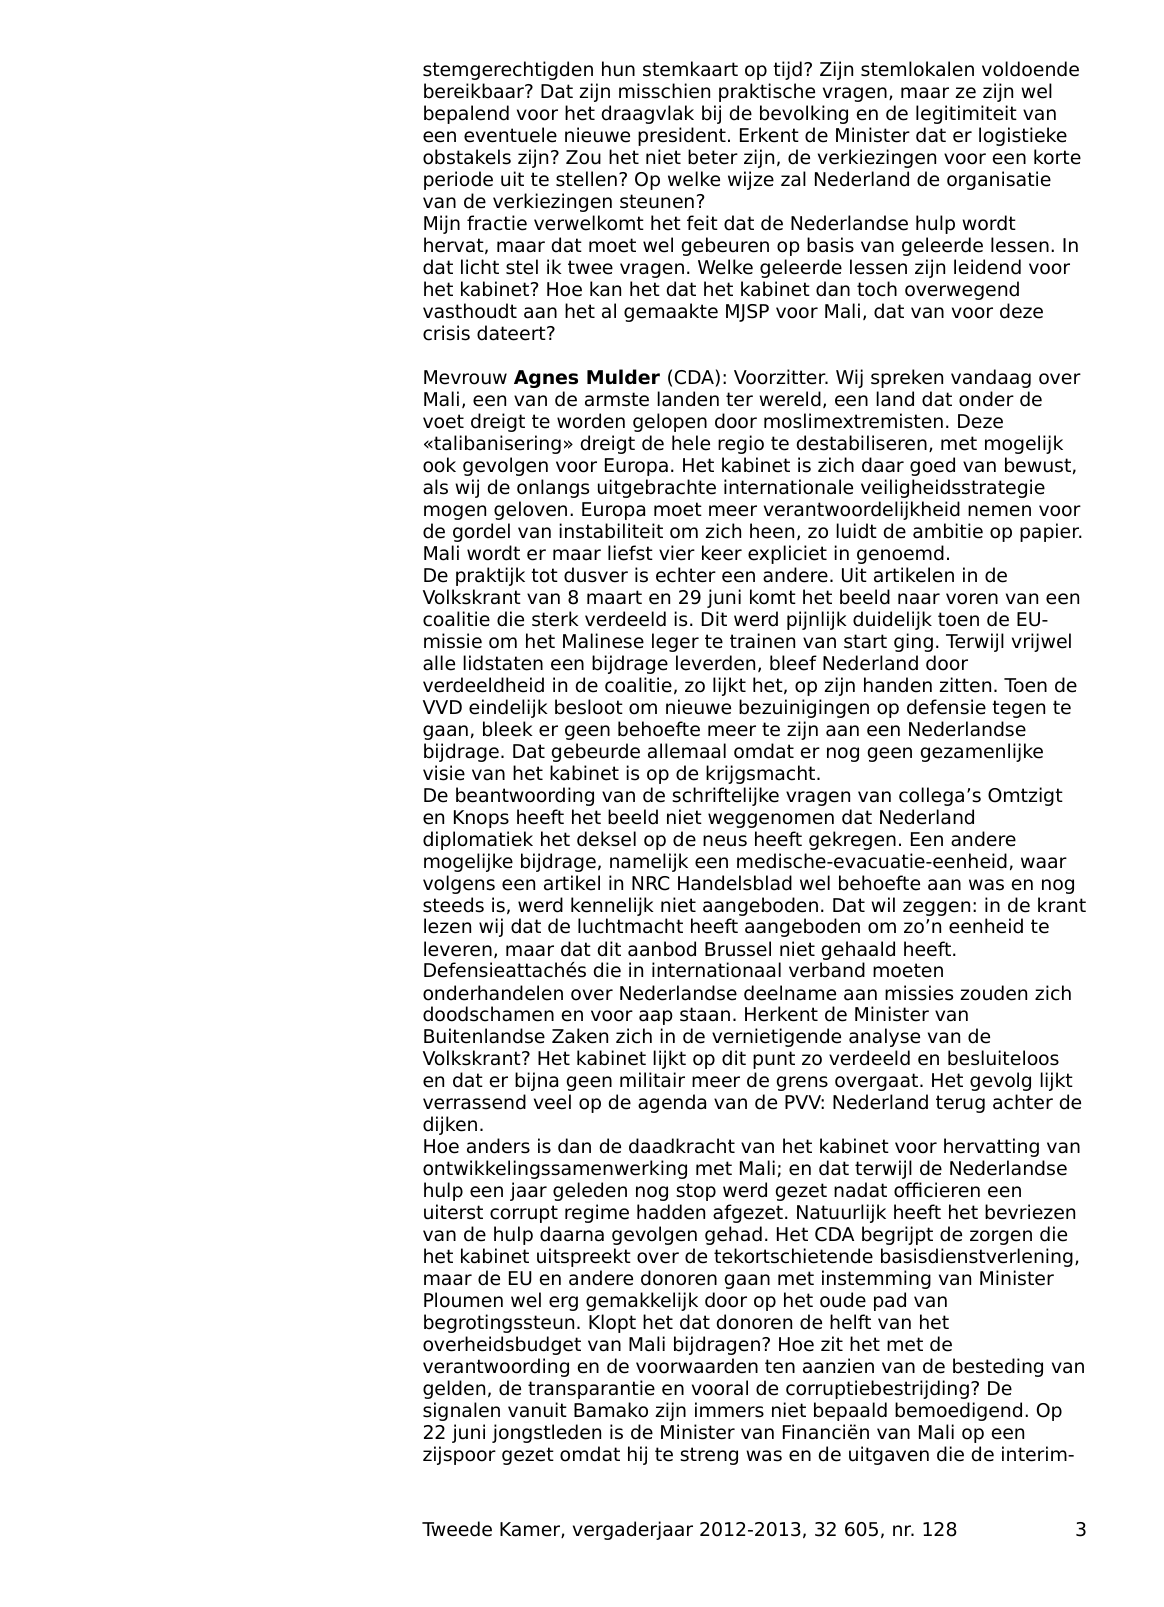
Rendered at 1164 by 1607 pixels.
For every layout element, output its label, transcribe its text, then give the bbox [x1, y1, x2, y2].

text Hoe anders is dan de daadkracht van het kabinet voor hervatting van ontwikkelingssamenwerking met Mali; en dat terwijl de Nederlandse hulp een jaar geleden nog stop werd gezet nadat officieren een uiterst corrupt regime hadden afgezet. Natuurlijk heeft het bevriezen van de hulp daarna gevolgen gehad. Het CDA begrijpt de zorgen die het kabinet uitspreekt over de tekortschietende basisdienstverlening, maar de EU en andere donoren gaan met instemming van Minister Ploumen wel erg gemakkelijk door op het oude pad van begrotingssteun. Klopt het dat donoren de helft van het overheidsbudget van Mali bijdragen? Hoe zit het met de verantwoording en de voorwaarden ten aanzien van de besteding van gelden, de transparantie en vooral de corruptiebestrijding? De signalen vanuit Bamako zijn immers niet bepaald bemoedigend. Op 22 juni jongstleden is de Minister van Financiën van Mali op een zijspoor gezet omdat hij te streng was en de uitgaven die de interim- [422, 1136, 1087, 1466]
text De beantwoording van de schriftelijke vragen van collega’s Omtzigt en Knops heeft het beeld niet weggenomen dat Nederland diplomatiek het deksel op de neus heeft gekregen. Een andere mogelijke bijdrage, namelijk een medische-evacuatie-eenheid, waar volgens een artikel in NRC Handelsblad wel behoefte aan was en nog steeds is, werd kennelijk niet aangeboden. Dat wil zeggen: in de krant lezen wij dat de luchtmacht heeft aangeboden om zo’n eenheid te leveren, maar dat dit aanbod Brussel niet gehaald heeft. Defensieattachés die in internationaal verband moeten onderhandelen over Nederlandse deelname aan missies zouden zich doodschamen en voor aap staan. Herkent de Minister van Buitenlandse Zaken zich in de vernietigende analyse van de Volkskrant? Het kabinet lijkt op dit punt zo verdeeld en besluiteloos en dat er bijna geen militair meer de grens overgaat. Het gevolg lijkt verrassend veel op de agenda van de PVV: Nederland terug achter de dijken. [422, 784, 1087, 1136]
text De praktijk tot dusver is echter een andere. Uit artikelen in de Volkskrant van 8 maart en 29 juni komt het beeld naar voren van een coalitie die sterk verdeeld is. Dit werd pijnlijk duidelijk toen de EU-missie om het Malinese leger te trainen van start ging. Terwijl vrijwel alle lidstaten een bijdrage leverden, bleef Nederland door verdeeldheid in de coalitie, zo lijkt het, op zijn handen zitten. Toen de VVD eindelijk besloot om nieuwe bezuinigingen op defensie tegen te gaan, bleek er geen behoefte meer te zijn aan een Nederlandse bijdrage. Dat gebeurde allemaal omdat er nog geen gezamenlijke visie van het kabinet is op de krijgsmacht. [422, 565, 1087, 784]
text Mevrouw Agnes Mulder (CDA): Voorzitter. Wij spreken vandaag over Mali, een van de armste landen ter wereld, een land dat onder de voet dreigt te worden gelopen door moslimextremisten. Deze «talibanisering» dreigt de hele regio te destabiliseren, met mogelijk ook gevolgen voor Europa. Het kabinet is zich daar goed van bewust, als wij de onlangs uitgebrachte internationale veiligheidsstrategie mogen geloven. Europa moet meer verantwoordelijkheid nemen voor de gordel van instabiliteit om zich heen, zo luidt de ambitie op papier. Mali wordt er maar liefst vier keer expliciet in genoemd. [422, 367, 1087, 565]
text Mijn fractie verwelkomt het feit dat de Nederlandse hulp wordt hervat, maar dat moet wel gebeuren op basis van geleerde lessen. In dat licht stel ik twee vragen. Welke geleerde lessen zijn leidend voor het kabinet? Hoe kan het dat het kabinet dan toch overwegend vasthoudt aan het al gemaakte MJSP voor Mali, dat van voor deze crisis dateert? [422, 213, 1087, 345]
text stemgerechtigden hun stemkaart op tijd? Zijn stemlokalen voldoende bereikbaar? Dat zijn misschien praktische vragen, maar ze zijn wel bepalend voor het draagvlak bij de bevolking en de legitimiteit van een eventuele nieuwe president. Erkent de Minister dat er logistieke obstakels zijn? Zou het niet beter zijn, de verkiezingen voor een korte periode uit te stellen? Op welke wijze zal Nederland de organisatie van de verkiezingen steunen? [422, 59, 1087, 213]
